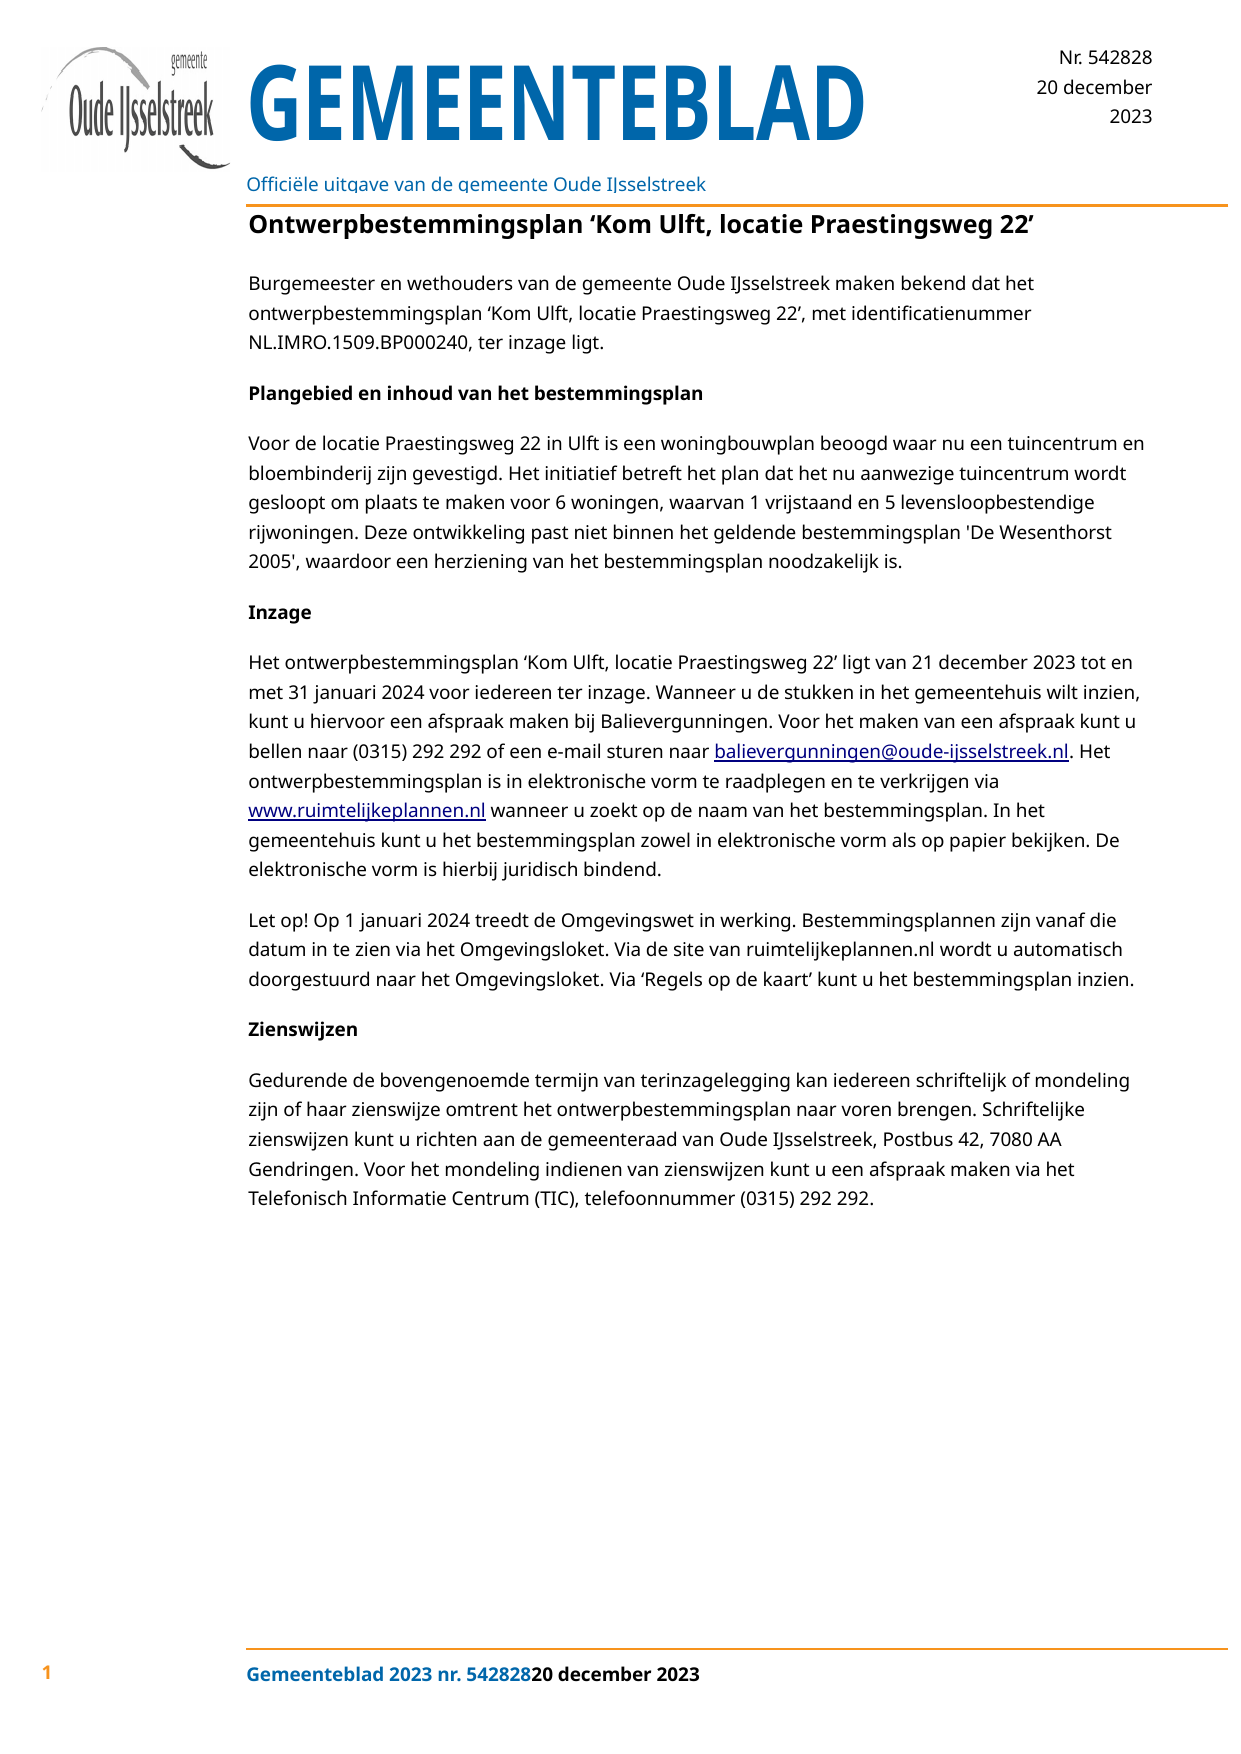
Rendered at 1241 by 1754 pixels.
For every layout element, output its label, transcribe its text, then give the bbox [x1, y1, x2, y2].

text Let op! Op 1 januari 2024 treedt de Omgevingswet in werking. Bestemmingsplannen zijn vanaf die datum in te zien via het Omgevingsloket. Via de site van ruimtelijkeplannen.nl wordt u automatisch doorgestuurd naar het Omgevingsloket. Via ‘Regels op de kaart’ kunt u het bestemmingsplan inzien. [248, 907, 1152, 992]
text Burgemeester en wethouders van de gemeente Oude IJsselstreek maken bekend dat het ontwerpbestemmingsplan ‘Kom Ulft, locatie Praestingsweg 22’, met identificatienummer NL.IMRO.1509.BP000240, ter inzage ligt. [248, 270, 1152, 355]
text Plangebied en inhoud van het bestemmingsplan [248, 380, 1152, 406]
text Zienswijzen [248, 1017, 1152, 1042]
text Inzage [248, 599, 1152, 625]
text Gedurende de bovengenoemde termijn van terinzagelegging kan iedereen schriftelijk of mondeling zijn of haar zienswijze omtrent het ontwerpbestemmingsplan naar voren brengen. Schriftelijke zienswijzen kunt u richten aan de gemeenteraad van Oude IJsselstreek, Postbus 42, 7080 AA Gendringen. Voor het mondeling indienen van zienswijzen kunt u een afspraak maken via het Telefonisch Informatie Centrum (TIC), telefoonnummer (0315) 292 292. [248, 1067, 1152, 1211]
text Het ontwerpbestemmingsplan ‘Kom Ulft, locatie Praestingsweg 22’ ligt van 21 december 2023 tot en met 31 januari 2024 voor iedereen ter inzage. Wanneer u de stukken in het gemeentehuis wilt inzien, kunt u hiervoor een afspraak maken bij Balievergunning­en. Voor het maken van een afspraak kunt u bellen naar (0315) 292 292 of een e-mail sturen naar balievergunningen@oude-ijsselstreek.nl. Het ontwerp­bestemmingsplan is in elektronische vorm te raadplegen en te verkrijgen via www.ruimtelijkeplannen.nl wanneer u zoekt op de naam van het bestemmingsplan. In het gemeentehuis kunt u het bestemmingsplan zowel in elektronische vorm als op papier bekijken. De elektronische vorm is hierbij juridisch bindend. [248, 649, 1152, 882]
text Voor de locatie Praestingsweg 22 in Ulft is een woningbouwplan beoogd waar nu een tuincentrum en bloembinderij zijn gevestigd. Het initiatief betreft het plan dat het nu aanwezige tuincentrum wordt gesloopt om plaats te maken voor 6 woningen, waarvan 1 vrijstaand en 5 levensloopbestendige rijwoningen. Deze ontwikkeling past niet binnen het geldende bestemmingsplan 'De Wesenthorst 2005', waardoor een herziening van het bestemmingsplan noodzakelijk is. [248, 430, 1152, 574]
text Ontwerpbestemmingsplan ‘Kom Ulft, locatie Praestingsweg 22’ [248, 207, 1152, 241]
picture [41, 47, 231, 172]
